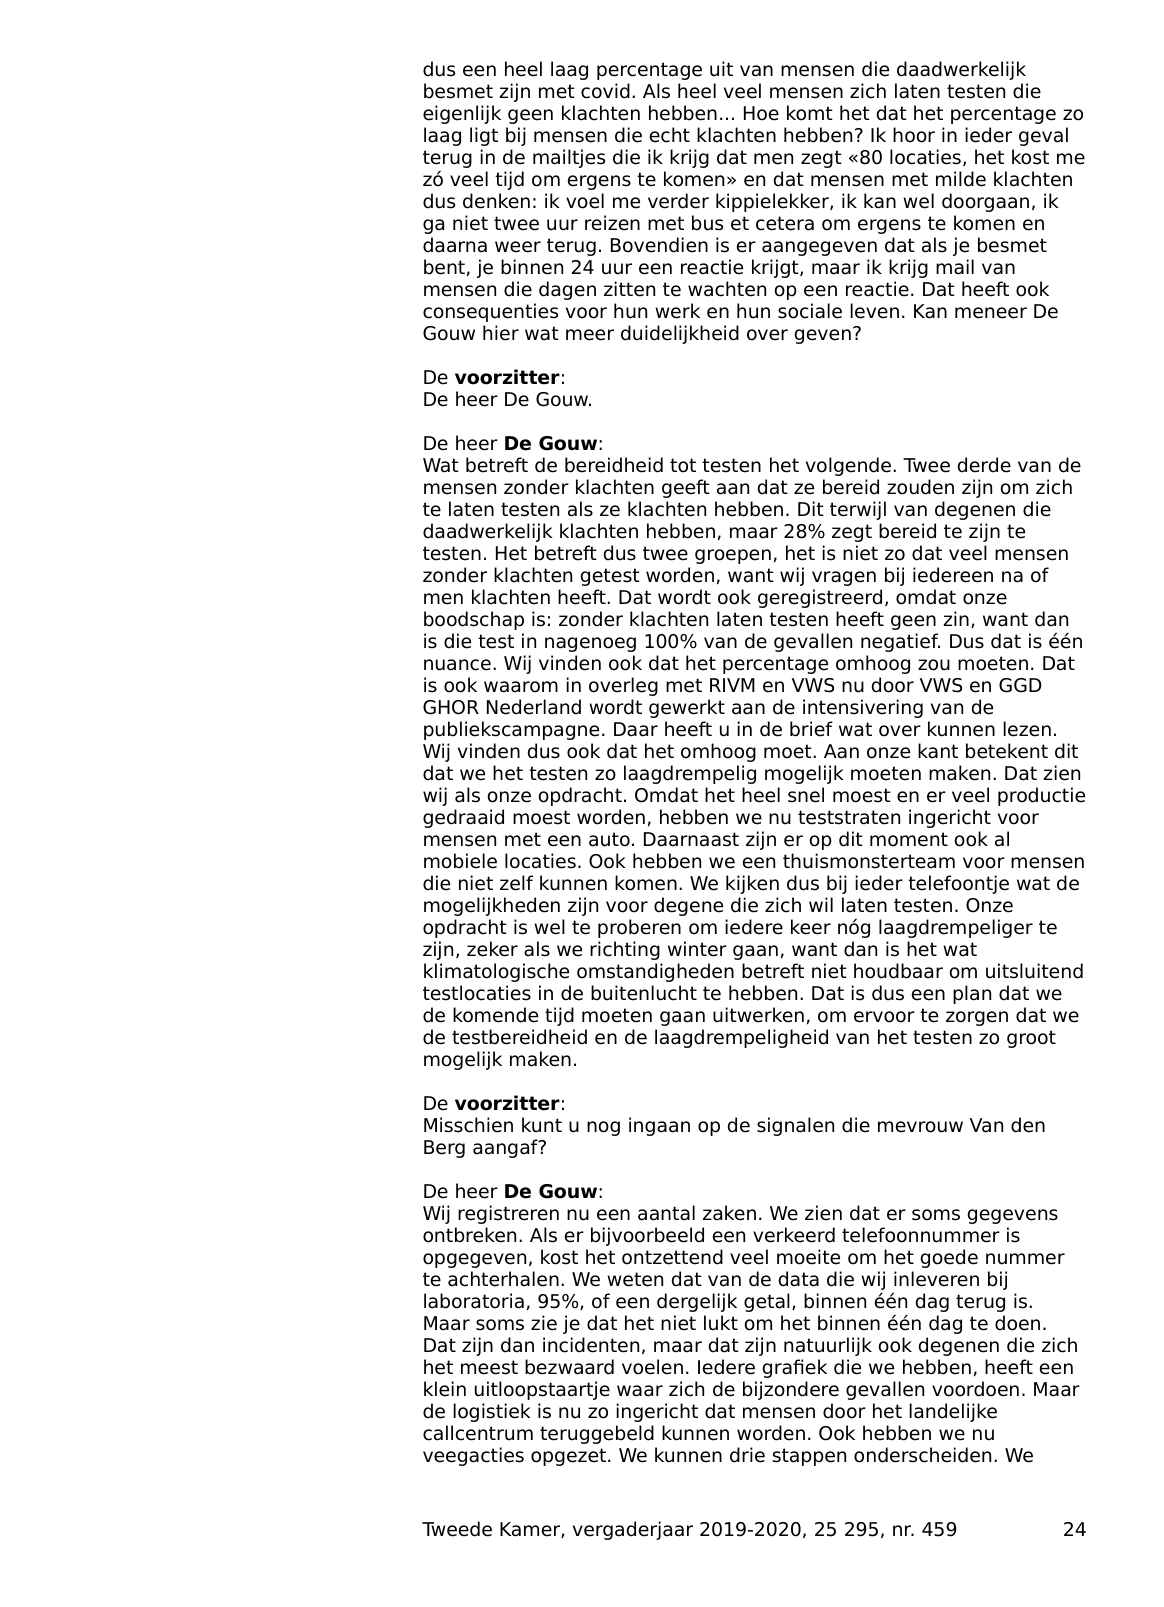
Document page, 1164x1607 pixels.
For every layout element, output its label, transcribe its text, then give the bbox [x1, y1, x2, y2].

text De heer De Gouw: [422, 433, 1087, 455]
text dus een heel laag percentage uit van mensen die daadwerkelijk besmet zijn met covid. Als heel veel mensen zich laten testen die eigenlijk geen klachten hebben... Hoe komt het dat het percentage zo laag ligt bij mensen die echt klachten hebben? Ik hoor in ieder geval terug in de mailtjes die ik krijg dat men zegt «80 locaties, het kost me zó veel tijd om ergens te komen» en dat mensen met milde klachten dus denken: ik voel me verder kippielekker, ik kan wel doorgaan, ik ga niet twee uur reizen met bus et cetera om ergens te komen en daarna weer terug. Bovendien is er aangegeven dat als je besmet bent, je binnen 24 uur een reactie krijgt, maar ik krijg mail van mensen die dagen zitten te wachten op een reactie. Dat heeft ook consequenties voor hun werk en hun sociale leven. Kan meneer De Gouw hier wat meer duidelijkheid over geven? [422, 59, 1087, 345]
text De voorzitter: [422, 367, 1087, 389]
text Wij vinden dus ook dat het omhoog moet. Aan onze kant betekent dit dat we het testen zo laagdrempelig mogelijk moeten maken. Dat zien wij als onze opdracht. Omdat het heel snel moest en er veel productie gedraaid moest worden, hebben we nu teststraten ingericht voor mensen met een auto. Daarnaast zijn er op dit moment ook al mobiele locaties. Ook hebben we een thuismonsterteam voor mensen die niet zelf kunnen komen. We kijken dus bij ieder telefoontje wat de mogelijkheden zijn voor degene die zich wil laten testen. Onze opdracht is wel te proberen om iedere keer nóg laagdrempeliger te zijn, zeker als we richting winter gaan, want dan is het wat klimatologische omstandigheden betreft niet houdbaar om uitsluitend testlocaties in de buitenlucht te hebben. Dat is dus een plan dat we de komende tijd moeten gaan uitwerken, om ervoor te zorgen dat we de testbereidheid en de laagdrempeligheid van het testen zo groot mogelijk maken. [422, 741, 1087, 1071]
text Wat betreft de bereidheid tot testen het volgende. Twee derde van de mensen zonder klachten geeft aan dat ze bereid zouden zijn om zich te laten testen als ze klachten hebben. Dit terwijl van degenen die daadwerkelijk klachten hebben, maar 28% zegt bereid te zijn te testen. Het betreft dus twee groepen, het is niet zo dat veel mensen zonder klachten getest worden, want wij vragen bij iedereen na of men klachten heeft. Dat wordt ook geregistreerd, omdat onze boodschap is: zonder klachten laten testen heeft geen zin, want dan is die test in nagenoeg 100% van de gevallen negatief. Dus dat is één nuance. Wij vinden ook dat het percentage omhoog zou moeten. Dat is ook waarom in overleg met RIVM en VWS nu door VWS en GGD GHOR Nederland wordt gewerkt aan de intensivering van de publiekscampagne. Daar heeft u in de brief wat over kunnen lezen. [422, 455, 1087, 741]
text Misschien kunt u nog ingaan op de signalen die mevrouw Van den Berg aangaf? [422, 1115, 1087, 1159]
text Wij registreren nu een aantal zaken. We zien dat er soms gegevens ontbreken. Als er bijvoorbeeld een verkeerd telefoonnummer is opgegeven, kost het ontzettend veel moeite om het goede nummer te achterhalen. We weten dat van de data die wij inleveren bij laboratoria, 95%, of een dergelijk getal, binnen één dag terug is. Maar soms zie je dat het niet lukt om het binnen één dag te doen. Dat zijn dan incidenten, maar dat zijn natuurlijk ook degenen die zich het meest bezwaard voelen. Iedere grafiek die we hebben, heeft een klein uitloopstaartje waar zich de bijzondere gevallen voordoen. Maar de logistiek is nu zo ingericht dat mensen door het landelijke callcentrum teruggebeld kunnen worden. Ook hebben we nu veegacties opgezet. We kunnen drie stappen onderscheiden. We [422, 1203, 1087, 1467]
text De heer De Gouw: [422, 1181, 1087, 1203]
text De heer De Gouw. [422, 389, 1087, 411]
text De voorzitter: [422, 1093, 1087, 1115]
